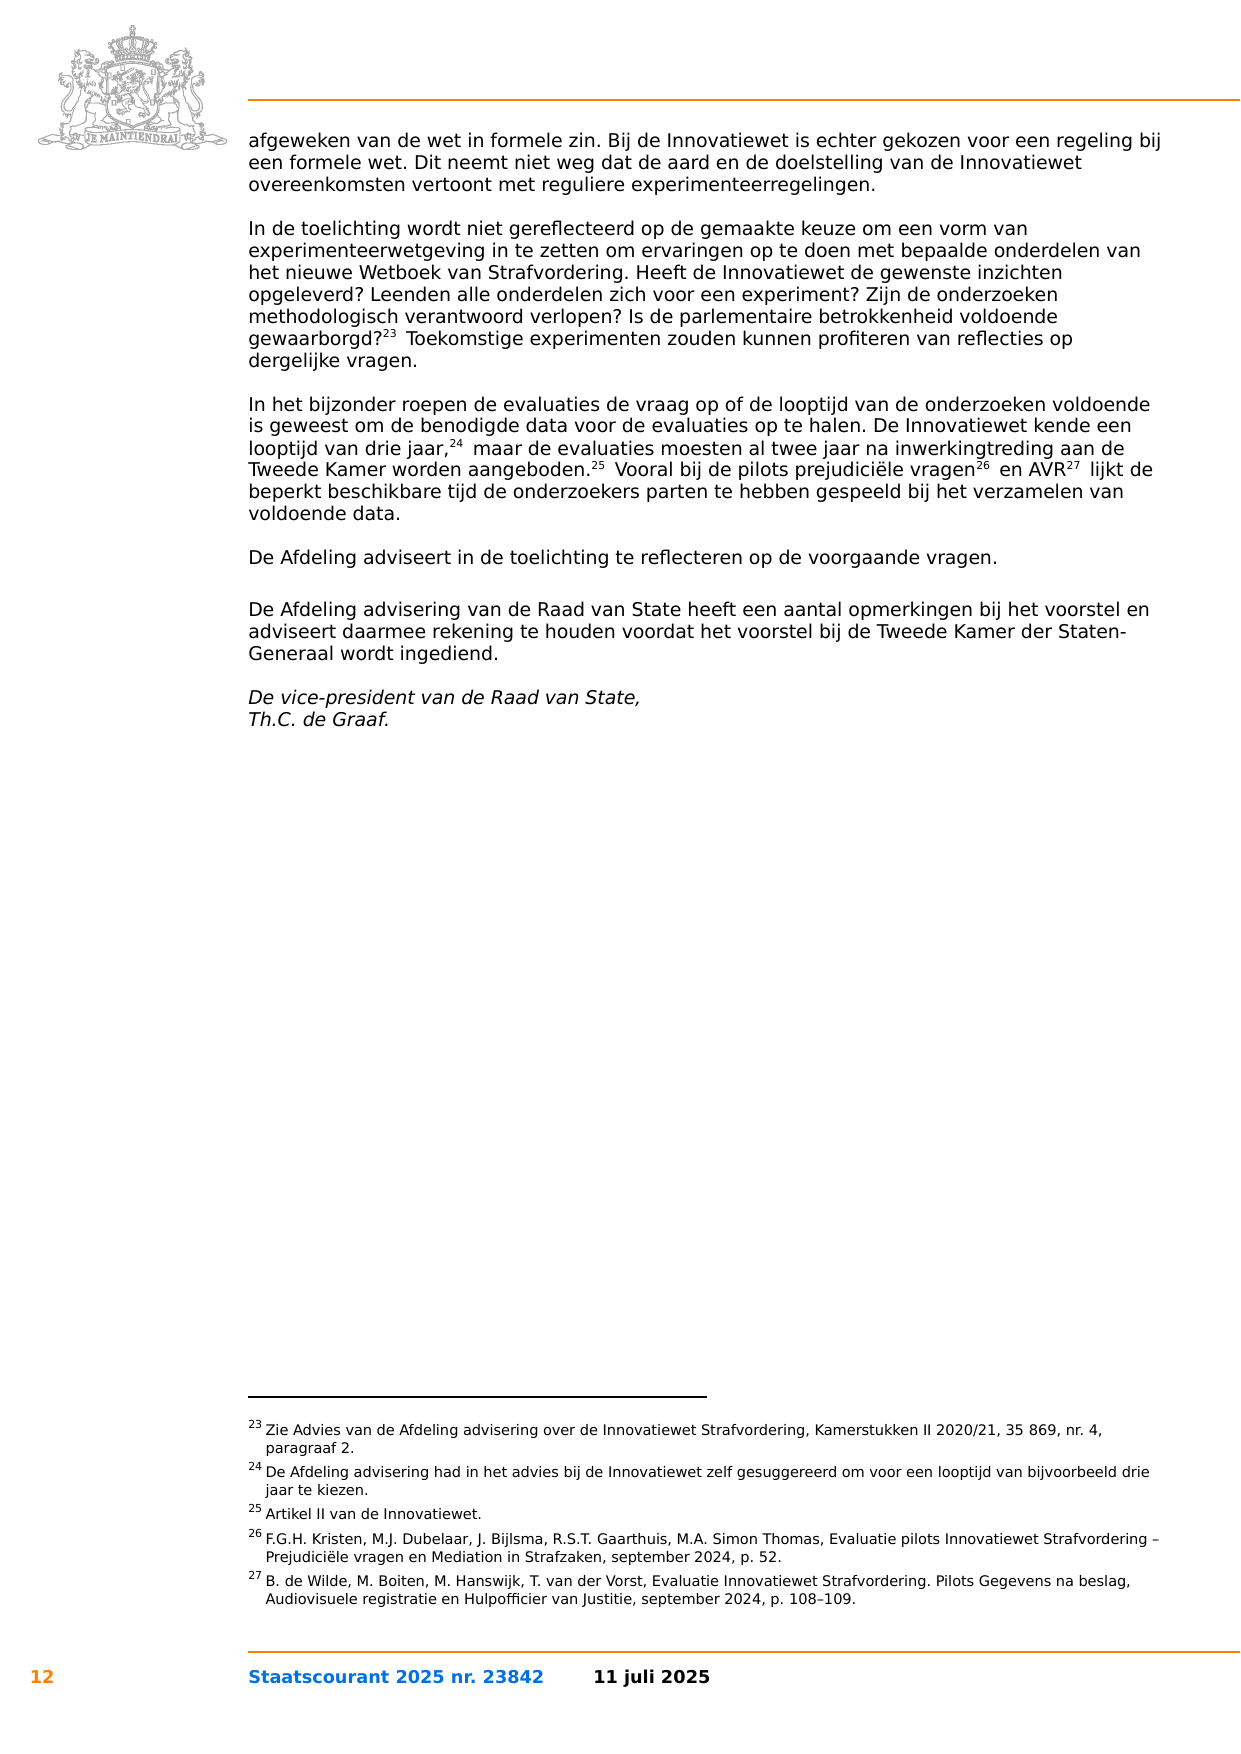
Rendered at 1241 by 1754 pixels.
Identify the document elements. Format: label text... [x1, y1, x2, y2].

text In het bijzonder roepen de evaluaties de vraag op of de looptijd van de onderzoeken voldoende is geweest om de benodigde data voor de evaluaties op te halen. De Innovatiewet kende een looptijd van drie jaar, maar de evaluaties moesten al twee jaar na inwerkingtreding aan de Tweede Kamer worden aangeboden. Vooral bij de pilots prejudiciële vragen en AVR lijkt de beperkt beschikbare tijd de onderzoekers parten te hebben gespeeld bij het verzamelen van voldoende data. [248, 393, 1163, 525]
text B. de Wilde, M. Boiten, M. Hanswijk, T. van der Vorst, Evaluatie Innovatiewet Strafvordering. Pilots Gegevens na beslag, Audiovisuele registratie en Hulpofficier van Justitie, september 2024, p. 108–109. [248, 1569, 1163, 1608]
text Artikel II van de Innovatiewet. [248, 1502, 1163, 1524]
text De Afdeling advisering van de Raad van State heeft een aantal opmerkingen bij het voorstel en adviseert daarmee rekening te houden voordat het voorstel bij de Tweede Kamer der Staten-Generaal wordt ingediend. [248, 599, 1163, 665]
text F.G.H. Kristen, M.J. Dubelaar, J. Bijlsma, R.S.T. Gaarthuis, M.A. Simon Thomas, Evaluatie pilots Innovatiewet Strafvordering – Prejudiciële vragen en Mediation in Strafzaken, september 2024, p. 52. [248, 1527, 1163, 1566]
text De Afdeling adviseert in de toelichting te reflecteren op de voorgaande vragen. [248, 547, 1163, 569]
text De vice-president van de Raad van State, Th.C. de Graaf. [248, 687, 1163, 731]
text De Afdeling advisering had in het advies bij de Innovatiewet zelf gesuggereerd om voor een looptijd van bijvoorbeeld drie jaar te kiezen. [248, 1460, 1163, 1499]
picture [38, 25, 227, 150]
text In de toelichting wordt niet gereflecteerd op de gemaakte keuze om een vorm van experimenteerwetgeving in te zetten om ervaringen op te doen met bepaalde onderdelen van het nieuwe Wetboek van Strafvordering. Heeft de Innovatiewet de gewenste inzichten opgeleverd? Leenden alle onderdelen zich voor een experiment? Zijn de onderzoeken methodologisch verantwoord verlopen? Is de parlementaire betrokkenheid voldoende gewaarborgd? Toekomstige experimenten zouden kunnen profiteren van reflecties op dergelijke vragen. [248, 218, 1163, 372]
text afgeweken van de wet in formele zin. Bij de Innovatiewet is echter gekozen voor een regeling bij een formele wet. Dit neemt niet weg dat de aard en de doelstelling van de Innovatiewet overeenkomsten vertoont met reguliere experimenteerregelingen. [248, 130, 1163, 196]
text Zie Advies van de Afdeling advisering over de Innovatiewet Strafvordering, Kamerstukken II 2020/21, 35 869, nr. 4, paragraaf 2. [248, 1418, 1163, 1457]
